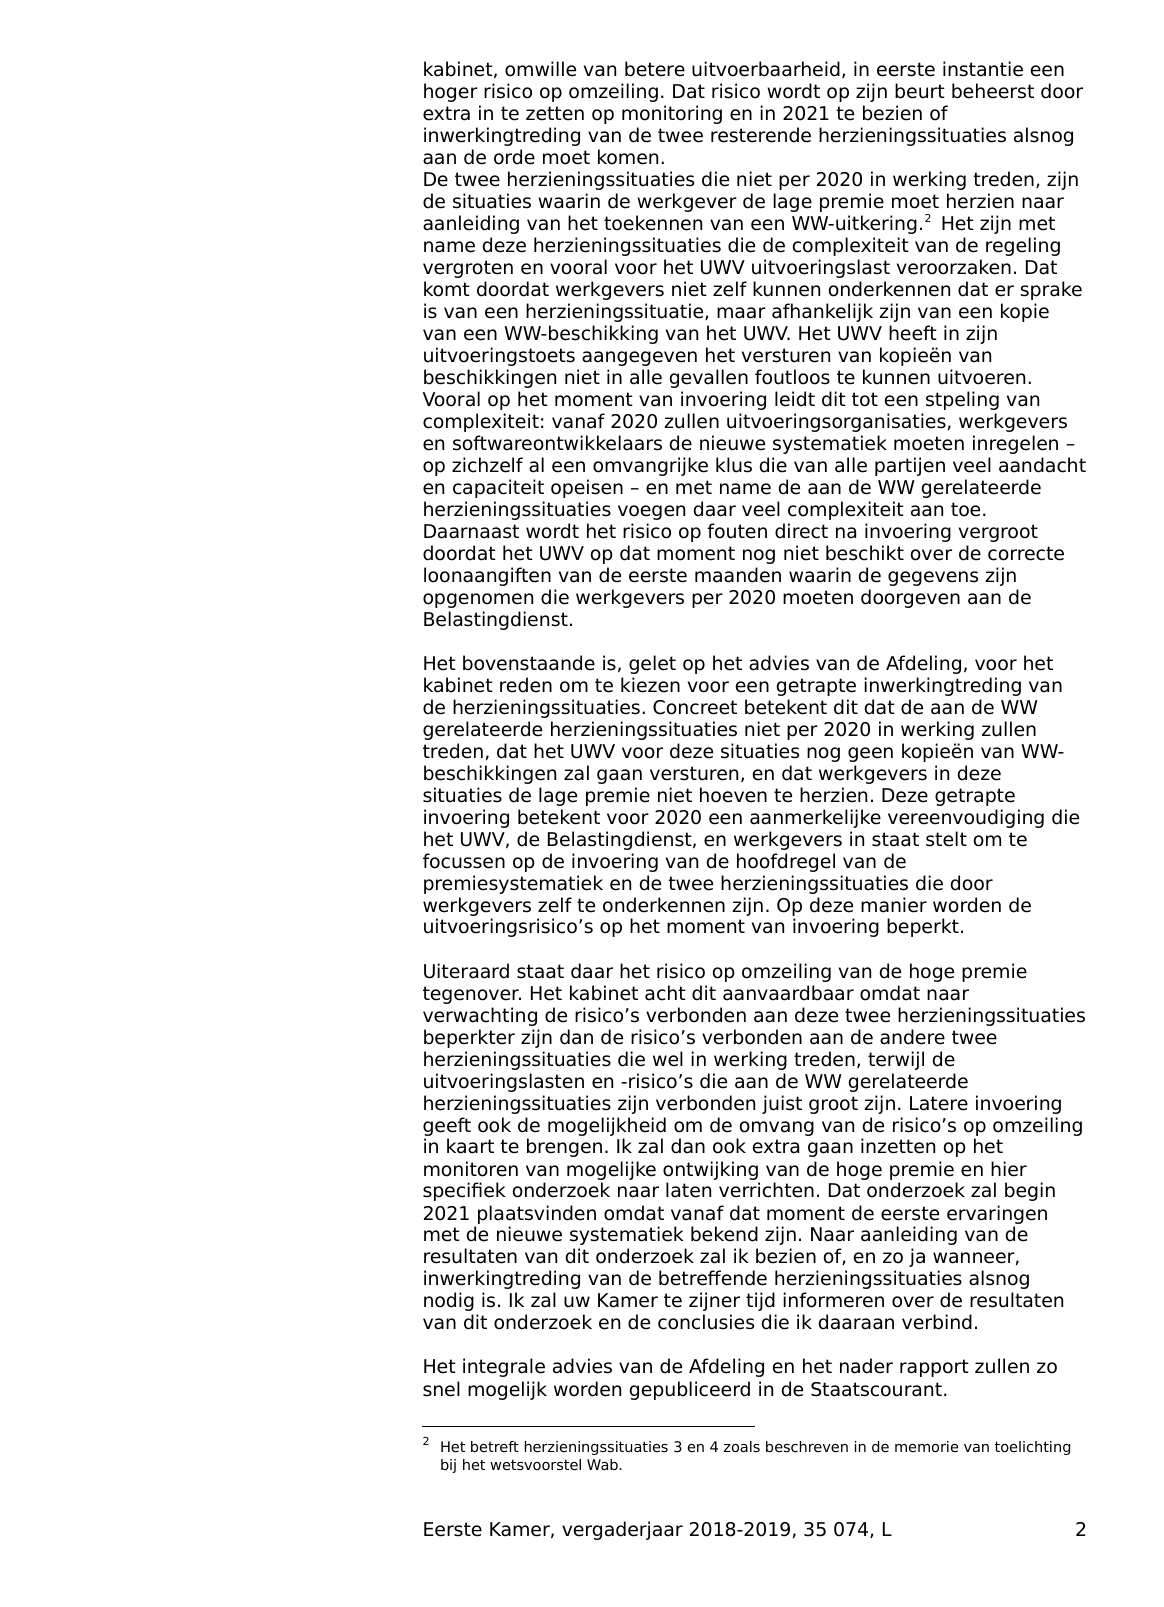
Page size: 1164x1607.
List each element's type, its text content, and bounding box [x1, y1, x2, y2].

text Het integrale advies van de Afdeling en het nader rapport zullen zo snel mogelijk worden gepubliceerd in de Staatscourant. [422, 1356, 1087, 1400]
text De twee herzieningssituaties die niet per 2020 in werking treden, zijn de situaties waarin de werkgever de lage premie moet herzien naar aanleiding van het toekennen van een WW-uitkering. Het zijn met name deze herzieningssituaties die de complexiteit van de regeling vergroten en vooral voor het UWV uitvoeringslast veroorzaken. Dat komt doordat werkgevers niet zelf kunnen onderkennen dat er sprake is van een herzieningssituatie, maar afhankelijk zijn van een kopie van een WW-beschikking van het UWV. Het UWV heeft in zijn uitvoeringstoets aangegeven het versturen van kopieën van beschikkingen niet in alle gevallen foutloos te kunnen uitvoeren. Vooral op het moment van invoering leidt dit tot een stpeling van complexiteit: vanaf 2020 zullen uitvoeringsorganisaties, werkgevers en softwareontwikkelaars de nieuwe systematiek moeten inregelen – op zichzelf al een omvangrijke klus die van alle partijen veel aandacht en capaciteit opeisen – en met name de aan de WW gerelateerde herzieningssituaties voegen daar veel complexiteit aan toe. Daarnaast wordt het risico op fouten direct na invoering vergroot doordat het UWV op dat moment nog niet beschikt over de correcte loonaangiften van de eerste maanden waarin de gegevens zijn opgenomen die werkgevers per 2020 moeten doorgeven aan de Belastingdienst. [422, 169, 1087, 631]
text Uiteraard staat daar het risico op omzeiling van de hoge premie tegenover. Het kabinet acht dit aanvaardbaar omdat naar verwachting de risico’s verbonden aan deze twee herzieningssituaties beperkter zijn dan de risico’s verbonden aan de andere twee herzieningssituaties die wel in werking treden, terwijl de uitvoeringslasten en -risico’s die aan de WW gerelateerde herzieningssituaties zijn verbonden juist groot zijn. Latere invoering geeft ook de mogelijkheid om de omvang van de risico’s op omzeiling in kaart te brengen. Ik zal dan ook extra gaan inzetten op het monitoren van mogelijke ontwijking van de hoge premie en hier specifiek onderzoek naar laten verrichten. Dat onderzoek zal begin 2021 plaatsvinden omdat vanaf dat moment de eerste ervaringen met de nieuwe systematiek bekend zijn. Naar aanleiding van de resultaten van dit onderzoek zal ik bezien of, en zo ja wanneer, inwerkingtreding van de betreffende herzieningssituaties alsnog nodig is. Ik zal uw Kamer te zijner tijd informeren over de resultaten van dit onderzoek en de conclusies die ik daaraan verbind. [422, 961, 1087, 1334]
text Het bovenstaande is, gelet op het advies van de Afdeling, voor het kabinet reden om te kiezen voor een getrapte inwerkingtreding van de herzieningssituaties. Concreet betekent dit dat de aan de WW gerelateerde herzieningssituaties niet per 2020 in werking zullen treden, dat het UWV voor deze situaties nog geen kopieën van WW-beschikkingen zal gaan versturen, en dat werkgevers in deze situaties de lage premie niet hoeven te herzien. Deze getrapte invoering betekent voor 2020 een aanmerkelijke vereenvoudiging die het UWV, de Belastingdienst, en werkgevers in staat stelt om te focussen op de invoering van de hoofdregel van de premiesystematiek en de twee herzieningssituaties die door werkgevers zelf te onderkennen zijn. Op deze manier worden de uitvoeringsrisico’s op het moment van invoering beperkt. [422, 653, 1087, 938]
text kabinet, omwille van betere uitvoerbaarheid, in eerste instantie een hoger risico op omzeiling. Dat risico wordt op zijn beurt beheerst door extra in te zetten op monitoring en in 2021 te bezien of inwerkingtreding van de twee resterende herzieningssituaties alsnog aan de orde moet komen. [422, 59, 1087, 169]
text Het betreft herzieningssituaties 3 en 4 zoals beschreven in de memorie van toelichting bij het wetsvoorstel Wab. [422, 1435, 1087, 1474]
